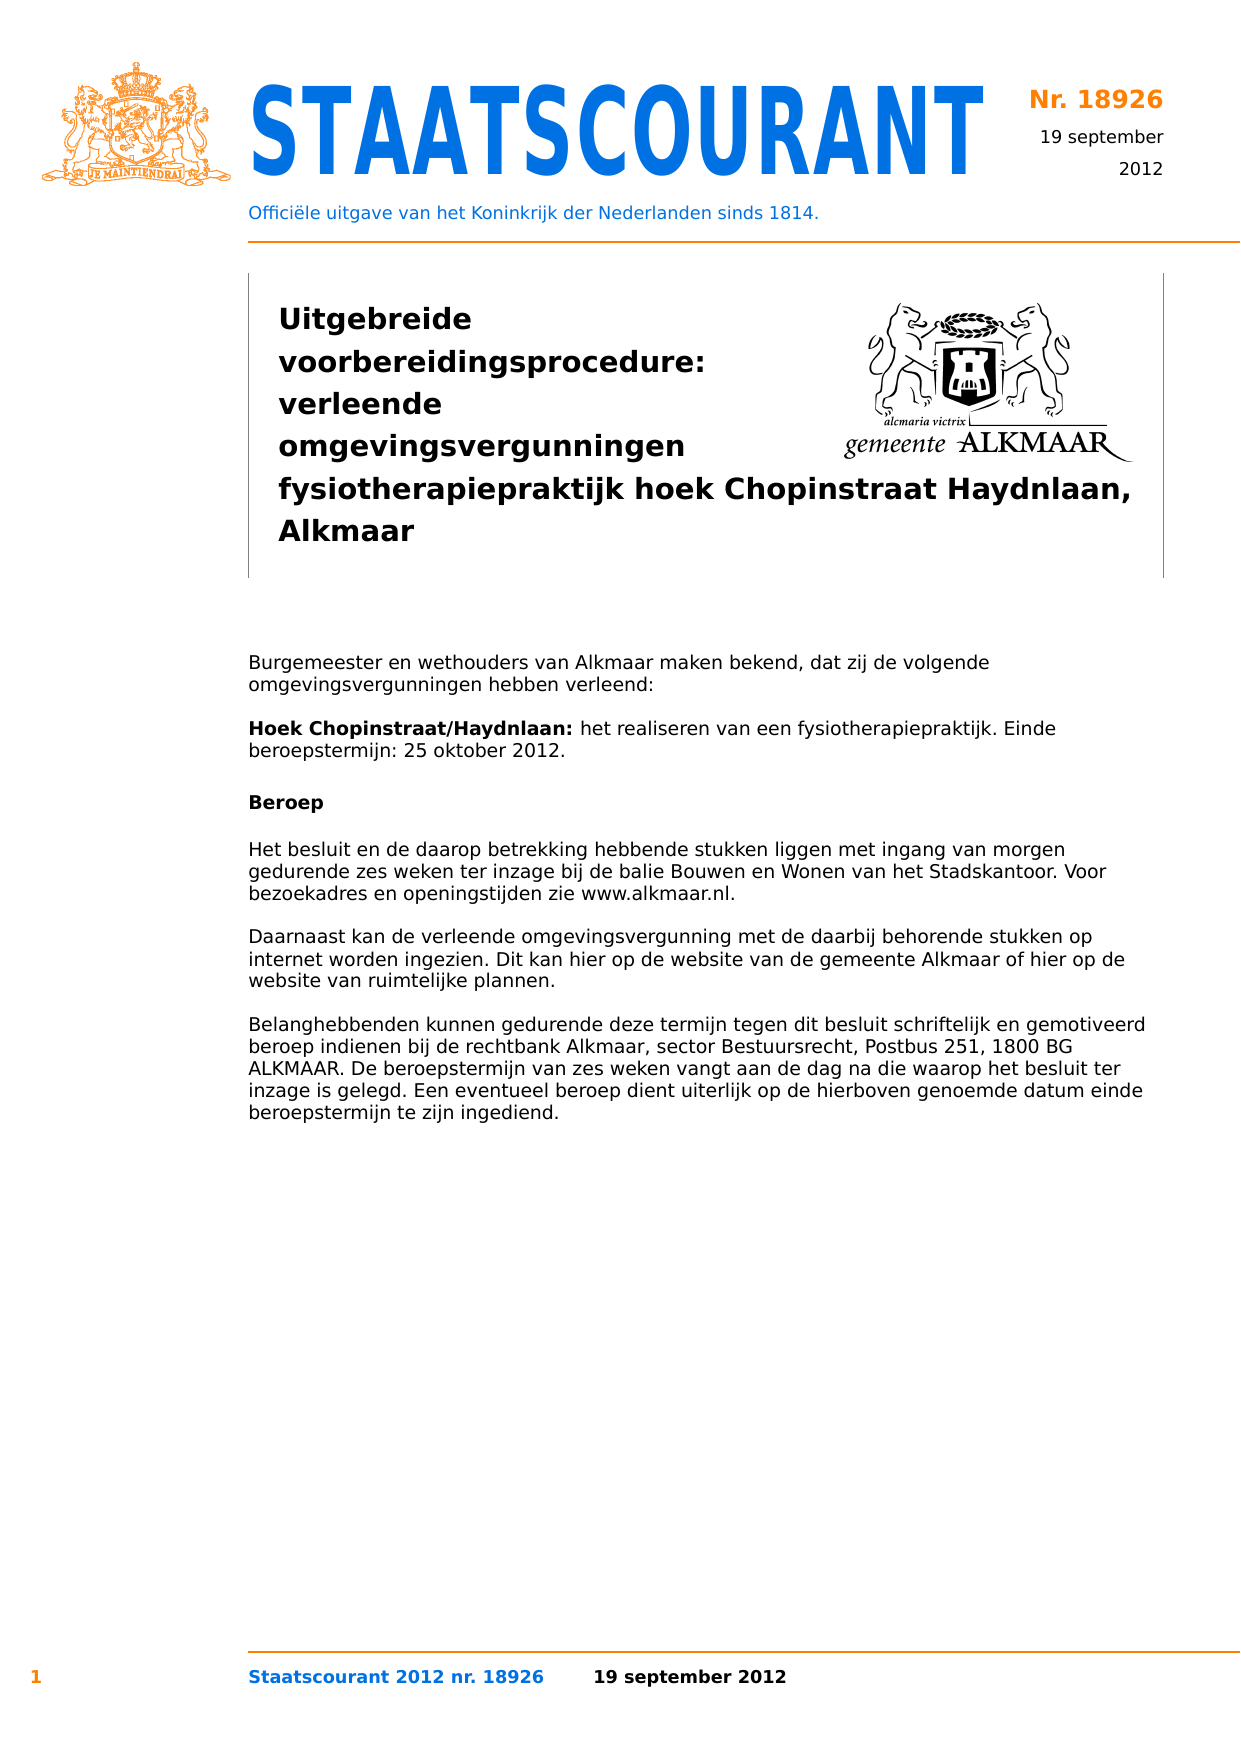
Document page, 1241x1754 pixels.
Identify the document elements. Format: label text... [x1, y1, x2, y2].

table_header [25, 62, 248, 241]
table_cell 2012 [998, 153, 1240, 203]
subtitle Beroep [248, 792, 1163, 814]
text Hoek Chopinstraat/Haydnlaan: het realiseren van een fysiotherapiepraktijk. Einde beroepstermijn: 25 oktober 2012. [248, 718, 1163, 762]
table_cell 19 september [998, 121, 1240, 153]
text Daarnaast kan de verleende omgevingsvergunning met de daarbij behorende stukken op internet worden ingezien. Dit kan hier op de website van de gemeente Alkmaar of hier op de website van ruimtelijke plannen. [248, 926, 1163, 992]
text Het besluit en de daarop betrekking hebbende stukken liggen met ingang van morgen gedurende zes weken ter inzage bij de balie Bouwen en Wonen van het Stadskantoor. Voor bezoekadres en openingstijden zie www.alkmaar.nl. [248, 839, 1163, 904]
table_cell Officiële uitgave van het Koninkrijk der Nederlanden sinds 1814. [248, 203, 1240, 241]
picture [844, 302, 1134, 462]
text Burgemeester en wethouders van Alkmaar maken bekend, dat zij de volgende omgevingsvergunningen hebben verleend: [248, 652, 1163, 696]
table_header STAATSCOURANT [248, 62, 998, 203]
table_header Nr. 18926 [998, 62, 1240, 121]
picture [41, 62, 231, 186]
subtitle Uitgebreide voorbereidingsprocedure: verleende omgevingsvergunningen fysiotherapiepraktijk hoek Chopinstraat Haydnlaan, Alkmaar [249, 273, 1163, 578]
text Belanghebbenden kunnen gedurende deze termijn tegen dit besluit schriftelijk en gemotiveerd beroep indienen bij de rechtbank Alkmaar, sector Bestuursrecht, Postbus 251, 1800 BG ALKMAAR. De beroepstermijn van zes weken vangt aan de dag na die waarop het besluit ter inzage is gelegd. Een eventueel beroep dient uiterlijk op de hierboven genoemde datum einde beroepstermijn te zijn ingediend. [248, 1014, 1163, 1124]
